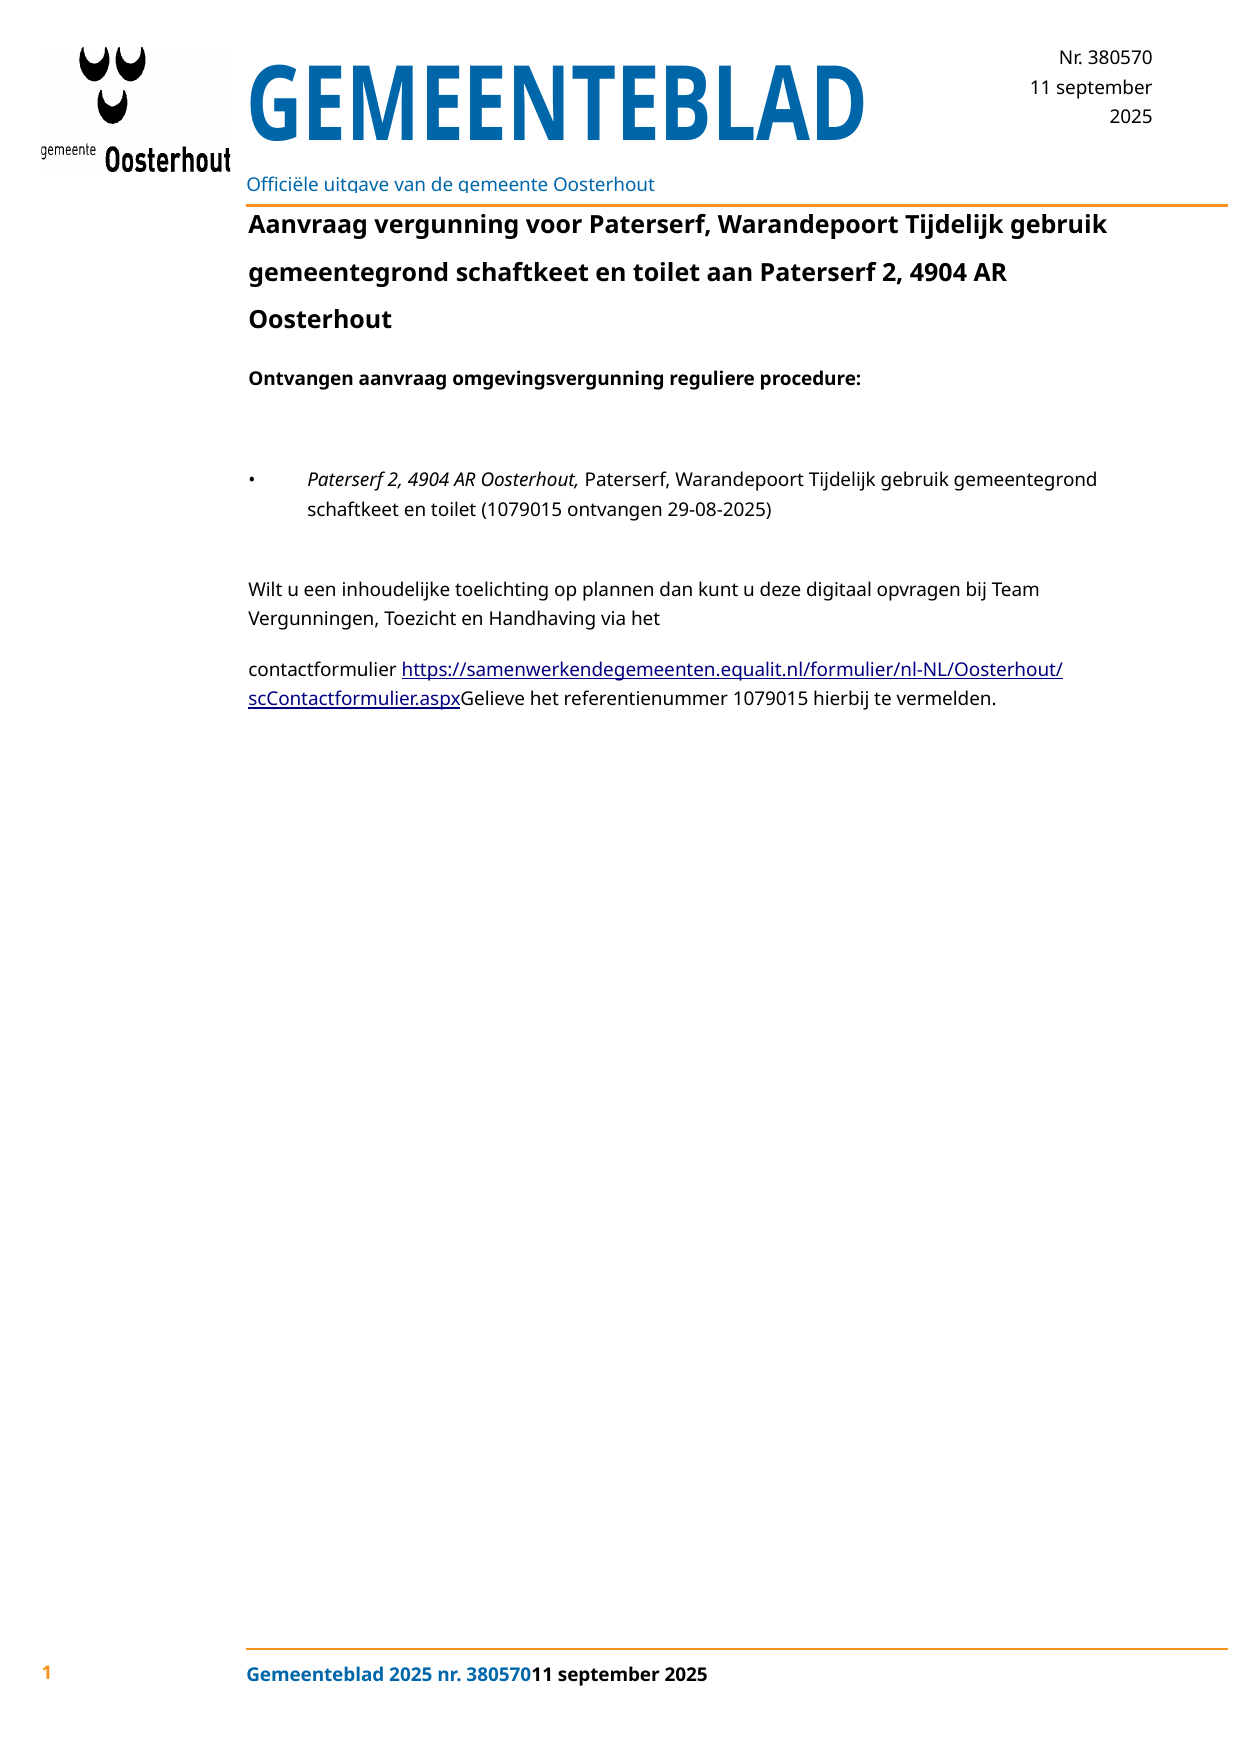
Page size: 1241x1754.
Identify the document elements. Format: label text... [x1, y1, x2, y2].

picture [41, 47, 231, 172]
text contactformulier https://samenwerkendegemeenten.equalit.nl/formulier/nl-NL/Oosterhout/scContactformulier.aspxGelieve het referentienummer 1079015 hierbij te vermelden. [248, 656, 1152, 711]
text Wilt u een inhoudelijke toelichting op plannen dan kunt u deze digitaal opvragen bij Team Vergunningen, Toezicht en Handhaving via het [248, 576, 1152, 631]
list Paterserf 2, 4904 AR Oosterhout, Paterserf, Warandepoort Tijdelijk gebruik gemeentegrond schaftkeet en toilet (1079015 ontvangen 29-08-2025) [248, 466, 1152, 522]
text Aanvraag vergunning voor Paterserf, Warandepoort Tijdelijk gebruik gemeentegrond schaftkeet en toilet aan Paterserf 2, 4904 AR Oosterhout [248, 207, 1152, 336]
text Ontvangen aanvraag omgevingsvergunning reguliere procedure: [248, 366, 1152, 391]
